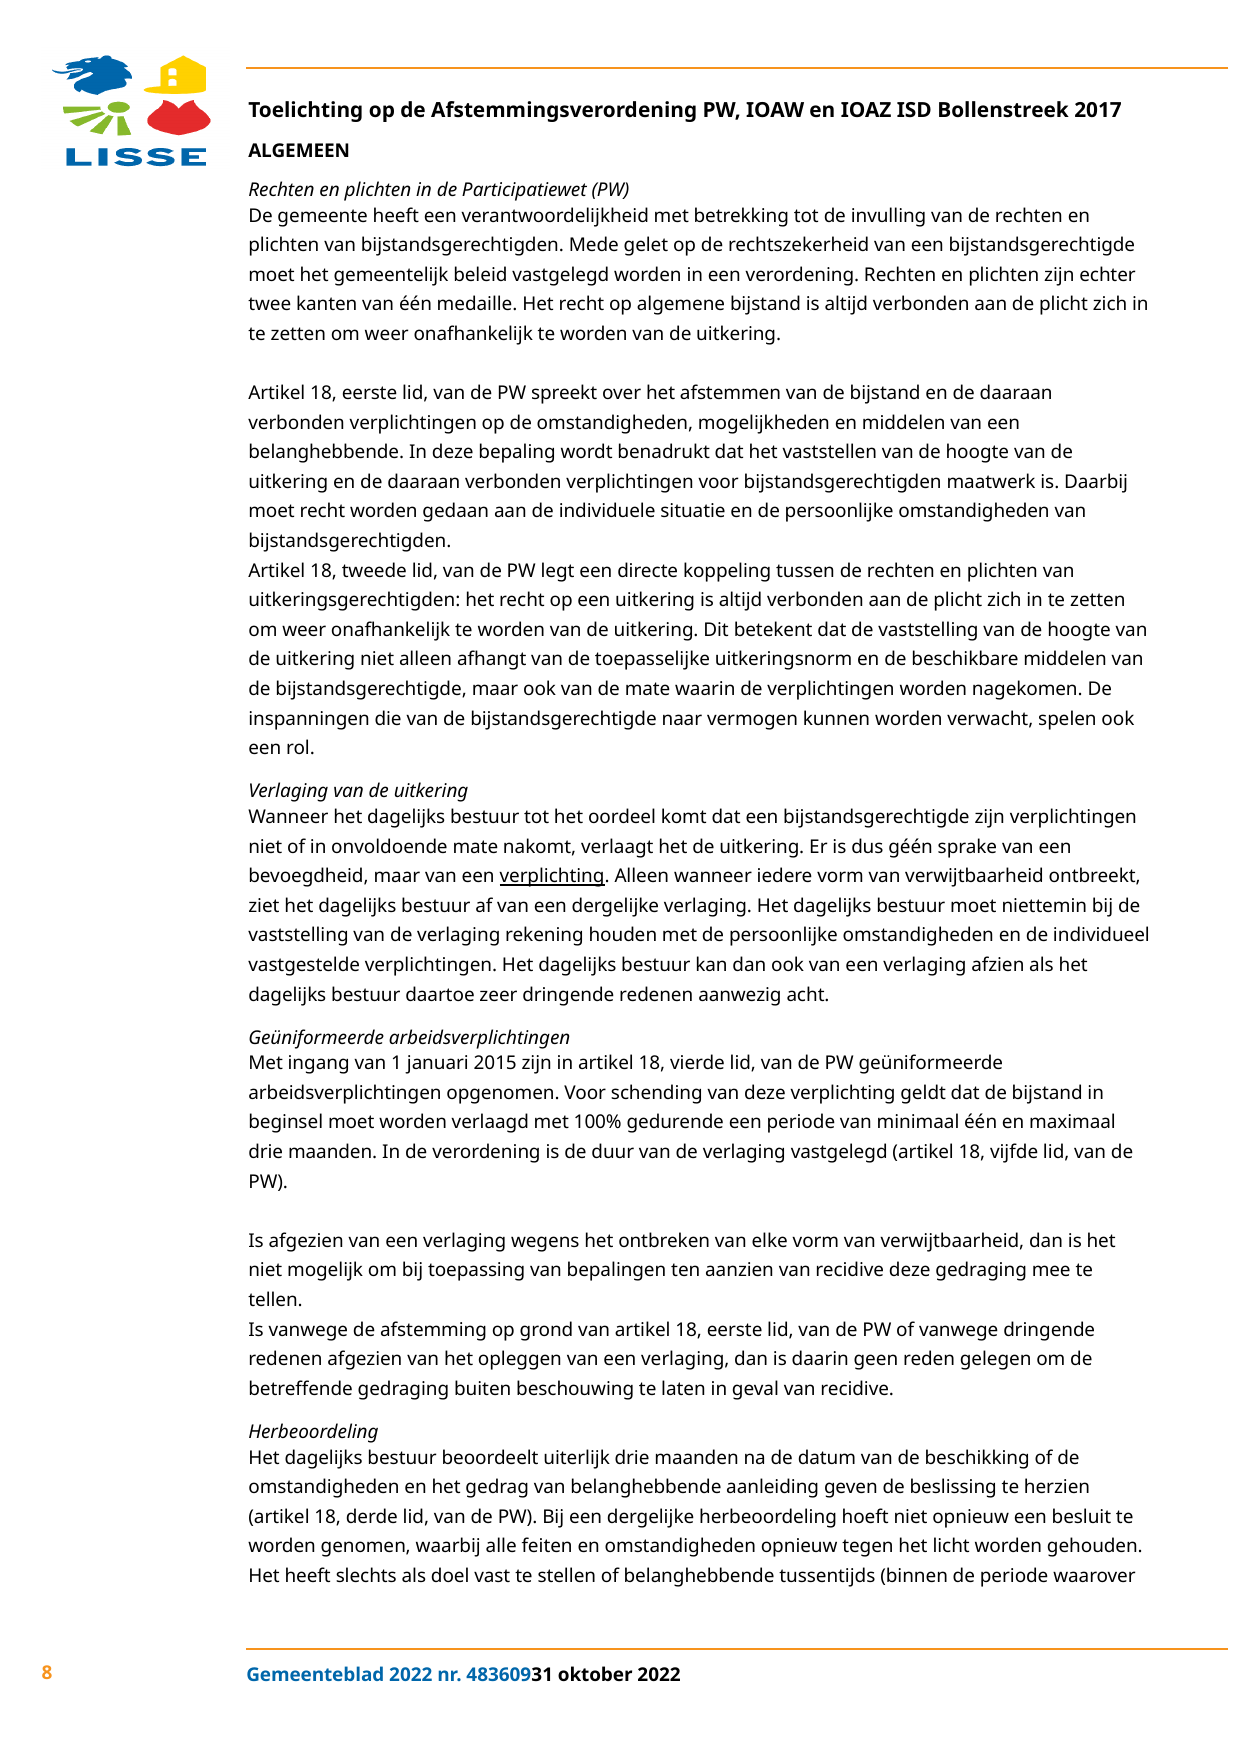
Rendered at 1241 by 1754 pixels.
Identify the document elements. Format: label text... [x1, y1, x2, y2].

text Geüniformeerde arbeidsverplichtingen [248, 1024, 1152, 1049]
text Is vanwege de afstemming op grond van artikel 18, eerste lid, van de PW of vanwege dringende redenen afgezien van het opleggen van een verlaging, dan is daarin geen reden gelegen om de betreffende gedraging buiten beschouwing te laten in geval van recidive. [248, 1316, 1152, 1401]
text Herbeoordeling [248, 1418, 1152, 1444]
text Artikel 18, tweede lid, van de PW legt een directe koppeling tussen de rechten en plichten van uitkeringsgerechtigden: het recht op een uitkering is altijd verbonden aan de plicht zich in te zetten om weer onafhankelijk te worden van de uitkering. Dit betekent dat de vaststelling van de hoogte van de uitkering niet alleen afhangt van de toepasselijke uitkeringsnorm en de beschikbare middelen van de bijstandsgerechtigde, maar ook van de mate waarin de verplichtingen worden nagekomen. De inspanningen die van de bijstandsgerechtigde naar vermogen kunnen worden verwacht, spelen ook een rol. [248, 557, 1152, 760]
text Is afgezien van een verlaging wegens het ontbreken van elke vorm van verwijtbaarheid, dan is het niet mogelijk om bij toepassing van bepalingen ten aanzien van recidive deze gedraging mee te tellen. [248, 1227, 1152, 1312]
text Rechten en plichten in de Participatiewet (PW) [248, 176, 1152, 202]
text Wanneer het dagelijks bestuur tot het oordeel komt dat een bijstandsgerechtigde zijn verplichtingen niet of in onvoldoende mate nakomt, verlaagt het de uitkering. Er is dus géén sprake van een bevoegdheid, maar van een verplichting. Alleen wanneer iedere vorm van verwijtbaarheid ontbreekt, ziet het dagelijks bestuur af van een dergelijke verlaging. Het dagelijks bestuur moet niettemin bij de vaststelling van de verlaging rekening houden met de persoonlijke omstandigheden en de individueel vastgestelde verplichtingen. Het dagelijks bestuur kan dan ook van een verlaging afzien als het dagelijks bestuur daartoe zeer dringende redenen aanwezig acht. [248, 803, 1152, 1006]
text Verlaging van de uitkering [248, 777, 1152, 803]
text Met ingang van 1 januari 2015 zijn in artikel 18, vierde lid, van de PW geüniformeerde arbeidsverplichtingen opgenomen. Voor schending van deze verplichting geldt dat de bijstand in beginsel moet worden verlaagd met 100% gedurende een periode van minimaal één en maximaal drie maanden. In de verordening is de duur van de verlaging vastgelegd (artikel 18, vijfde lid, van de PW). [248, 1049, 1152, 1194]
text Het dagelijks bestuur beoordeelt uiterlijk drie maanden na de datum van de beschikking of de omstandigheden en het gedrag van belanghebbende aanleiding geven de beslissing te herzien (artikel 18, derde lid, van de PW). Bij een dergelijke herbeoordeling hoeft niet opnieuw een besluit te worden genomen, waarbij alle feiten en omstandigheden opnieuw tegen het licht worden gehouden. Het heeft slechts als doel vast te stellen of belanghebbende tussentijds (binnen de periode waarover [248, 1444, 1152, 1588]
text Artikel 18, eerste lid, van de PW spreekt over het afstemmen van de bijstand en de daaraan verbonden verplichtingen op de omstandigheden, mogelijkheden en middelen van een belanghebbende. In deze bepaling wordt benadrukt dat het vaststellen van de hoogte van de uitkering en de daaraan verbonden verplichtingen voor bijstandsgerechtigden maatwerk is. Daarbij moet recht worden gedaan aan de individuele situatie en de persoonlijke omstandigheden van bijstandsgerechtigden. [248, 379, 1152, 553]
text Toelichting op de Afstemmingsverordening PW, IOAW en IOAZ ISD Bollenstreek 2017 [248, 95, 1152, 123]
picture [41, 47, 231, 172]
text ALGEMEEN [248, 137, 1152, 163]
text De gemeente heeft een verantwoordelijkheid met betrekking tot de invulling van de rechten en plichten van bijstandsgerechtigden. Mede gelet op de rechtszekerheid van een bijstandsgerechtigde moet het gemeentelijk beleid vastgelegd worden in een verordening. Rechten en plichten zijn echter twee kanten van één medaille. Het recht op algemene bijstand is altijd verbonden aan de plicht zich in te zetten om weer onafhankelijk te worden van de uitkering. [248, 202, 1152, 346]
